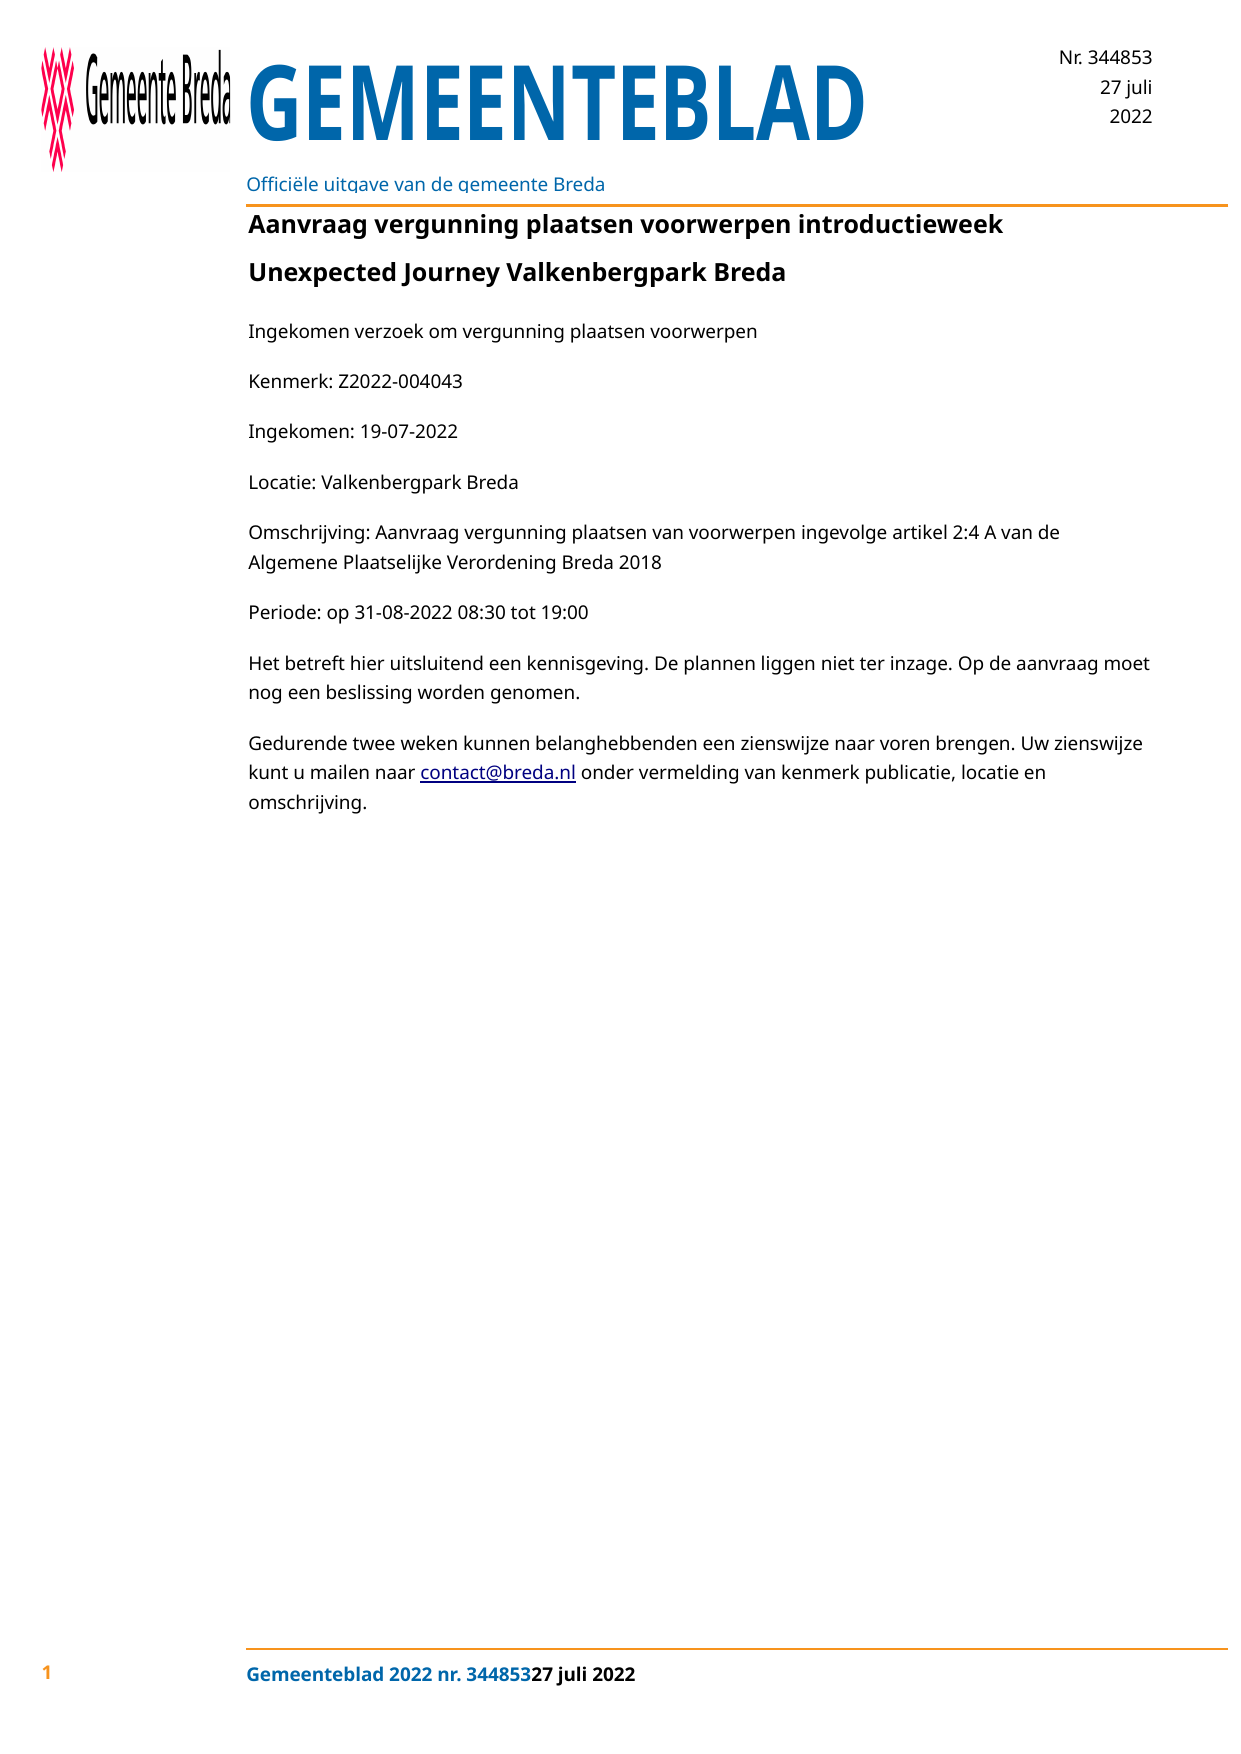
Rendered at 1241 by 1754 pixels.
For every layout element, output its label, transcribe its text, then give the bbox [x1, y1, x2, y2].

picture [41, 47, 231, 172]
text Locatie: Valkenbergpark Breda [248, 469, 1152, 495]
text Omschrijving: Aanvraag vergunning plaatsen van voorwerpen ingevolge artikel 2:4 A van de Algemene Plaatselijke Verordening Breda 2018 [248, 519, 1152, 575]
text Gedurende twee weken kunnen belanghebbenden een zienswijze naar voren brengen. Uw zienswijze kunt u mailen naar contact@breda.nl onder vermelding van kenmerk publicatie, locatie en omschrijving. [248, 730, 1152, 815]
text Ingekomen: 19-07-2022 [248, 419, 1152, 444]
text Ingekomen verzoek om vergunning plaatsen voorwerpen [248, 318, 1152, 344]
text Kenmerk: Z2022-004043 [248, 368, 1152, 394]
text Aanvraag vergunning plaatsen voorwerpen introductieweek Unexpected Journey Valkenbergpark Breda [248, 207, 1152, 288]
text Periode: op 31-08-2022 08:30 tot 19:00 [248, 599, 1152, 625]
text Het betreft hier uitsluitend een kennisgeving. De plannen liggen niet ter inzage. Op de aanvraag moet nog een beslissing worden genomen. [248, 650, 1152, 705]
